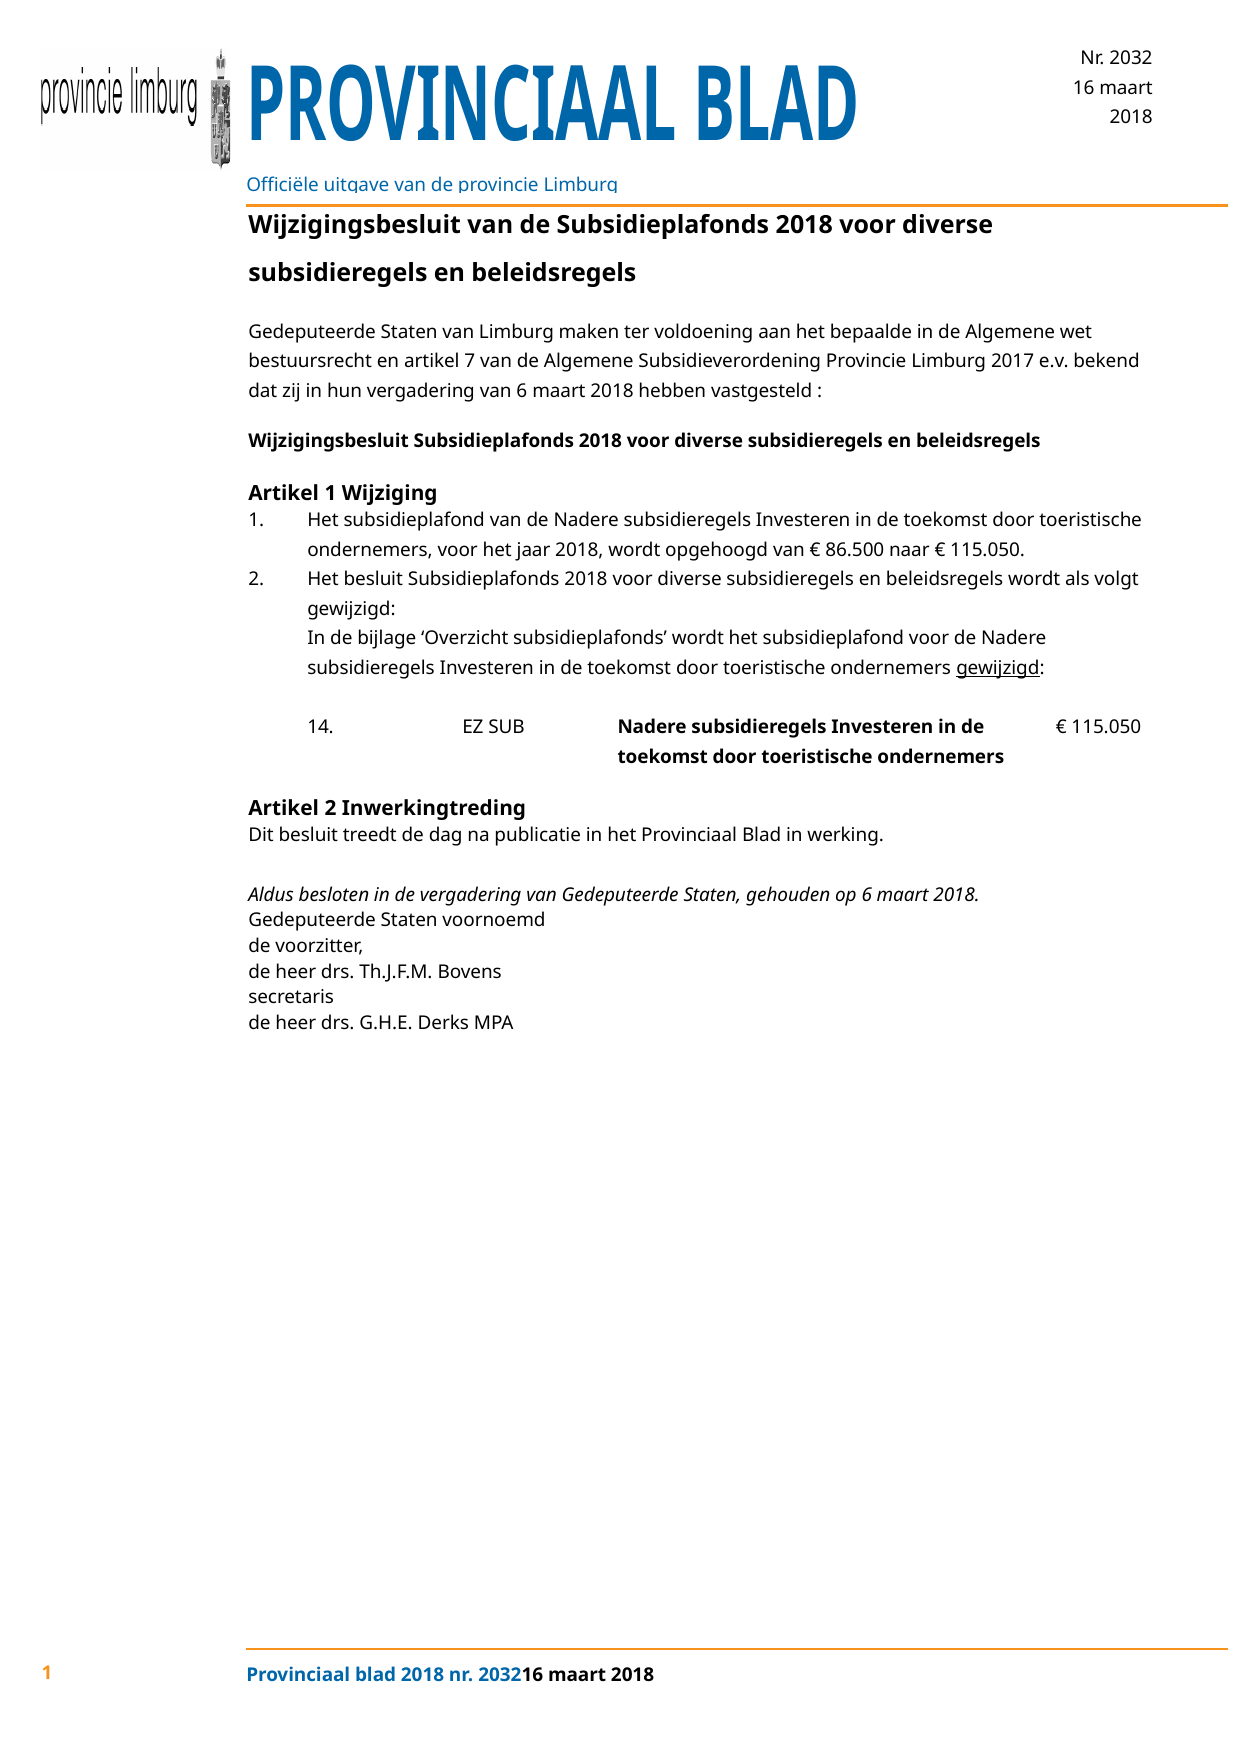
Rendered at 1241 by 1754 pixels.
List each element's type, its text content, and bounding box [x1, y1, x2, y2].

list Het besluit Subsidieplafonds 2018 voor diverse subsidieregels en beleidsregels wordt als volgt gewijzigd: [248, 565, 1152, 621]
text Gedeputeerde Staten van Limburg maken ter voldoening aan het bepaalde in de Algemene wet bestuursrecht en artikel 7 van de Algemene Subsidieverordening Provincie Limburg 2017 e.v. bekend dat zij in hun vergadering van 6 maart 2018 hebben vastgesteld : [248, 318, 1152, 403]
text secretaris [248, 984, 1152, 1009]
text Artikel 2 Inwerkingtreding [248, 793, 1152, 822]
text Wijzigingsbesluit van de Subsidieplafonds 2018 voor diverse subsidieregels en beleidsregels [248, 207, 1152, 288]
text de heer drs. Th.J.F.M. Bovens [248, 958, 1152, 984]
text Dit besluit treedt de dag na publicatie in het Provinciaal Blad in werking. [248, 822, 1152, 847]
picture [41, 47, 231, 172]
text Aldus besloten in de vergadering van Gedeputeerde Staten, gehouden op 6 maart 2018. [248, 881, 1152, 907]
table_header 14. [307, 714, 462, 769]
table_header Nadere subsidieregels Investeren in de toekomst door toeristische ondernemers [617, 714, 1056, 769]
text de heer drs. G.H.E. Derks MPA [248, 1009, 1152, 1035]
text Wijzigingsbesluit Subsidieplafonds 2018 voor diverse subsidieregels en beleidsregels [248, 427, 1152, 453]
text Artikel 1 Wijziging [248, 478, 1152, 506]
list In de bijlage ‘Overzicht subsidieplafonds’ wordt het subsidieplafond voor de Nadere subsidieregels Investeren in de toekomst door toeristische ondernemers gewijzigd: [248, 624, 1152, 680]
text de voorzitter, [248, 932, 1152, 958]
text Gedeputeerde Staten voornoemd [248, 907, 1152, 932]
table_header EZ SUB [462, 714, 617, 769]
table_header € 115.050 [1056, 714, 1211, 769]
list Het subsidieplafond van de Nadere subsidieregels Investeren in de toekomst door toeristische ondernemers, voor het jaar 2018, wordt opgehoogd van € 86.500 naar € 115.050. [248, 506, 1152, 562]
